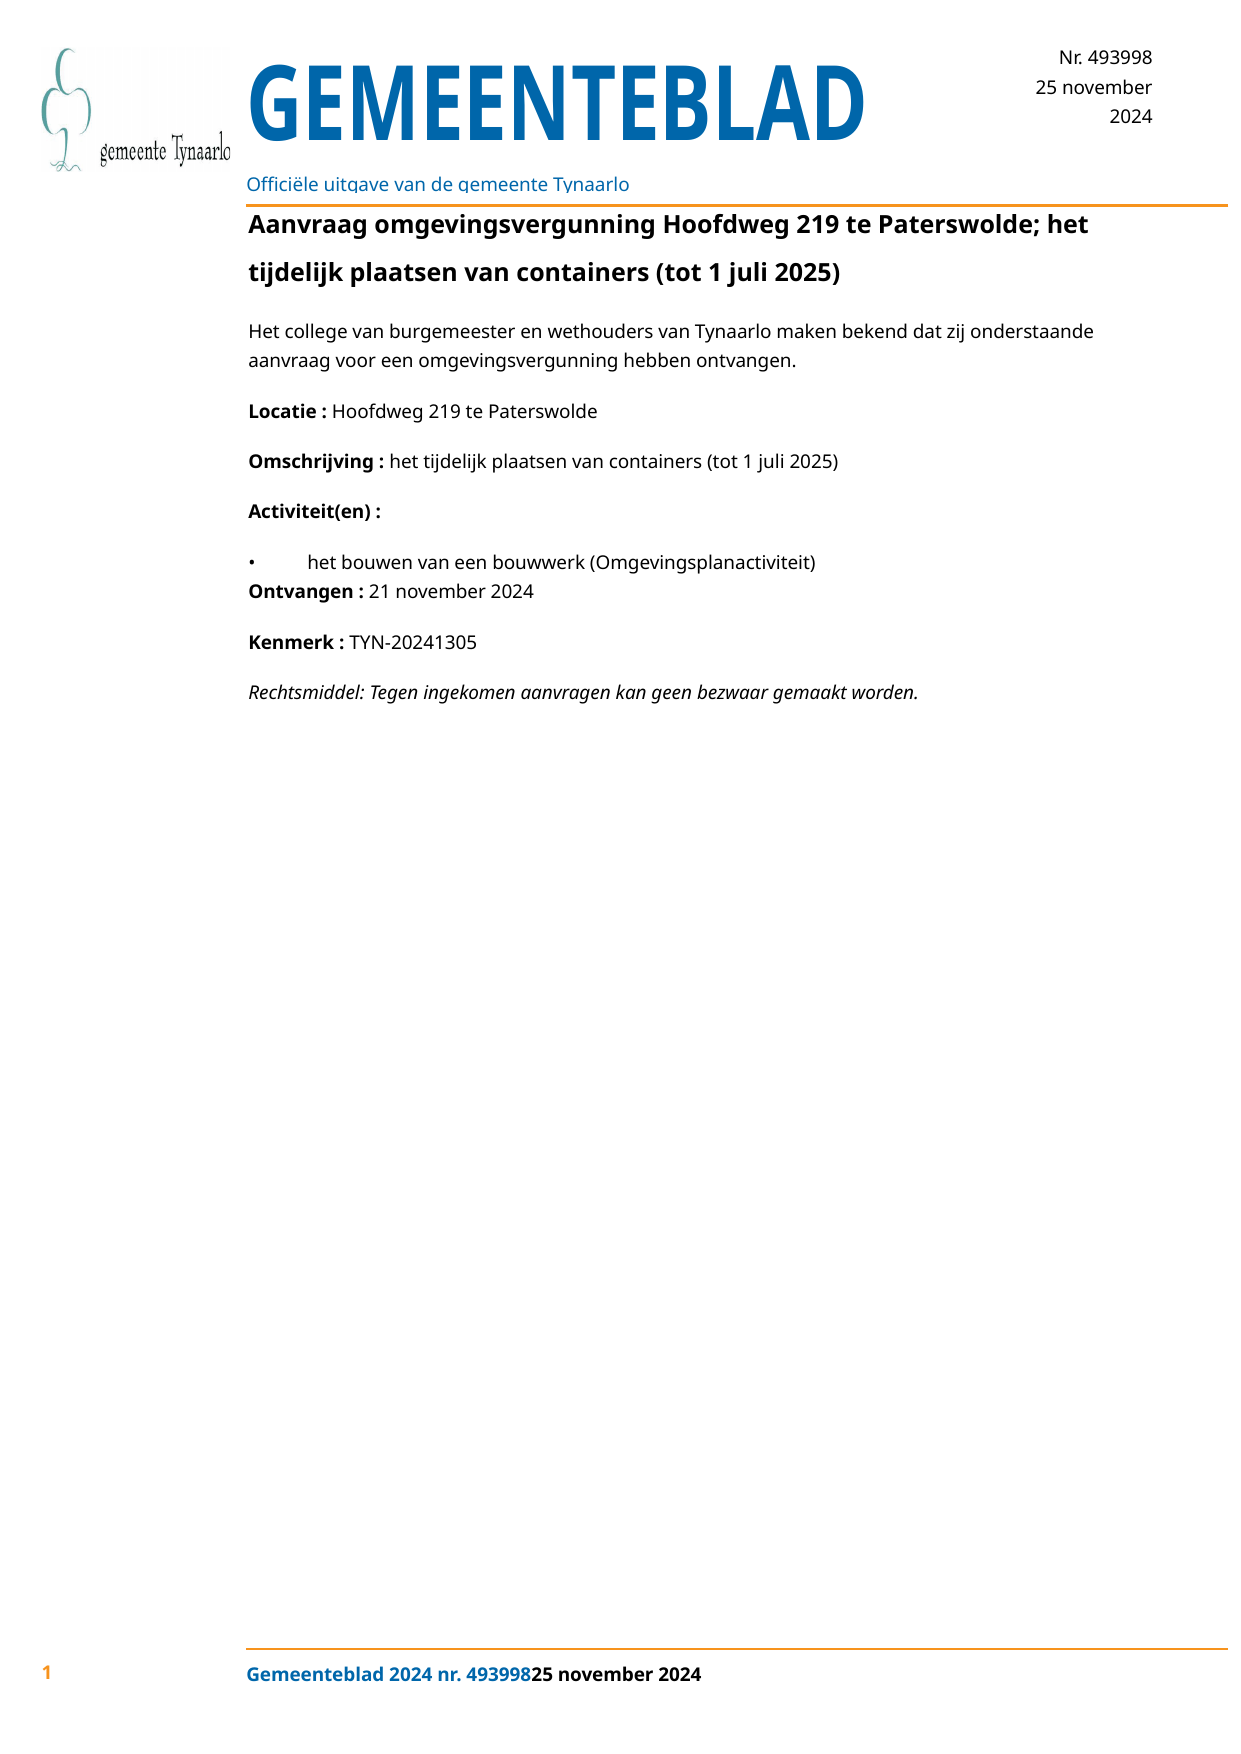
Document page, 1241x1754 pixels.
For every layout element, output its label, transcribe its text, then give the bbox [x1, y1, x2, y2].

text Rechtsmiddel: Tegen ingekomen aanvragen kan geen bezwaar gemaakt worden. [248, 679, 1152, 705]
text Aanvraag omgevingsvergunning Hoofdweg 219 te Paterswolde; het tijdelijk plaatsen van containers (tot 1 juli 2025) [248, 207, 1152, 288]
text Ontvangen : 21 november 2024 [248, 579, 1152, 604]
text Kenmerk : TYN-20241305 [248, 629, 1152, 655]
text Omschrijving : het tijdelijk plaatsen van containers (tot 1 juli 2025) [248, 448, 1152, 474]
list het bouwen van een bouwwerk (Omgevingsplanactiviteit) [248, 549, 1152, 575]
text Activiteit(en) : [248, 499, 1152, 524]
picture [41, 47, 231, 172]
text Het college van burgemeester en wethouders van Tynaarlo maken bekend dat zij onderstaande aanvraag voor een omgevingsvergunning hebben ontvangen. [248, 318, 1152, 373]
text Locatie : Hoofdweg 219 te Paterswolde [248, 398, 1152, 424]
